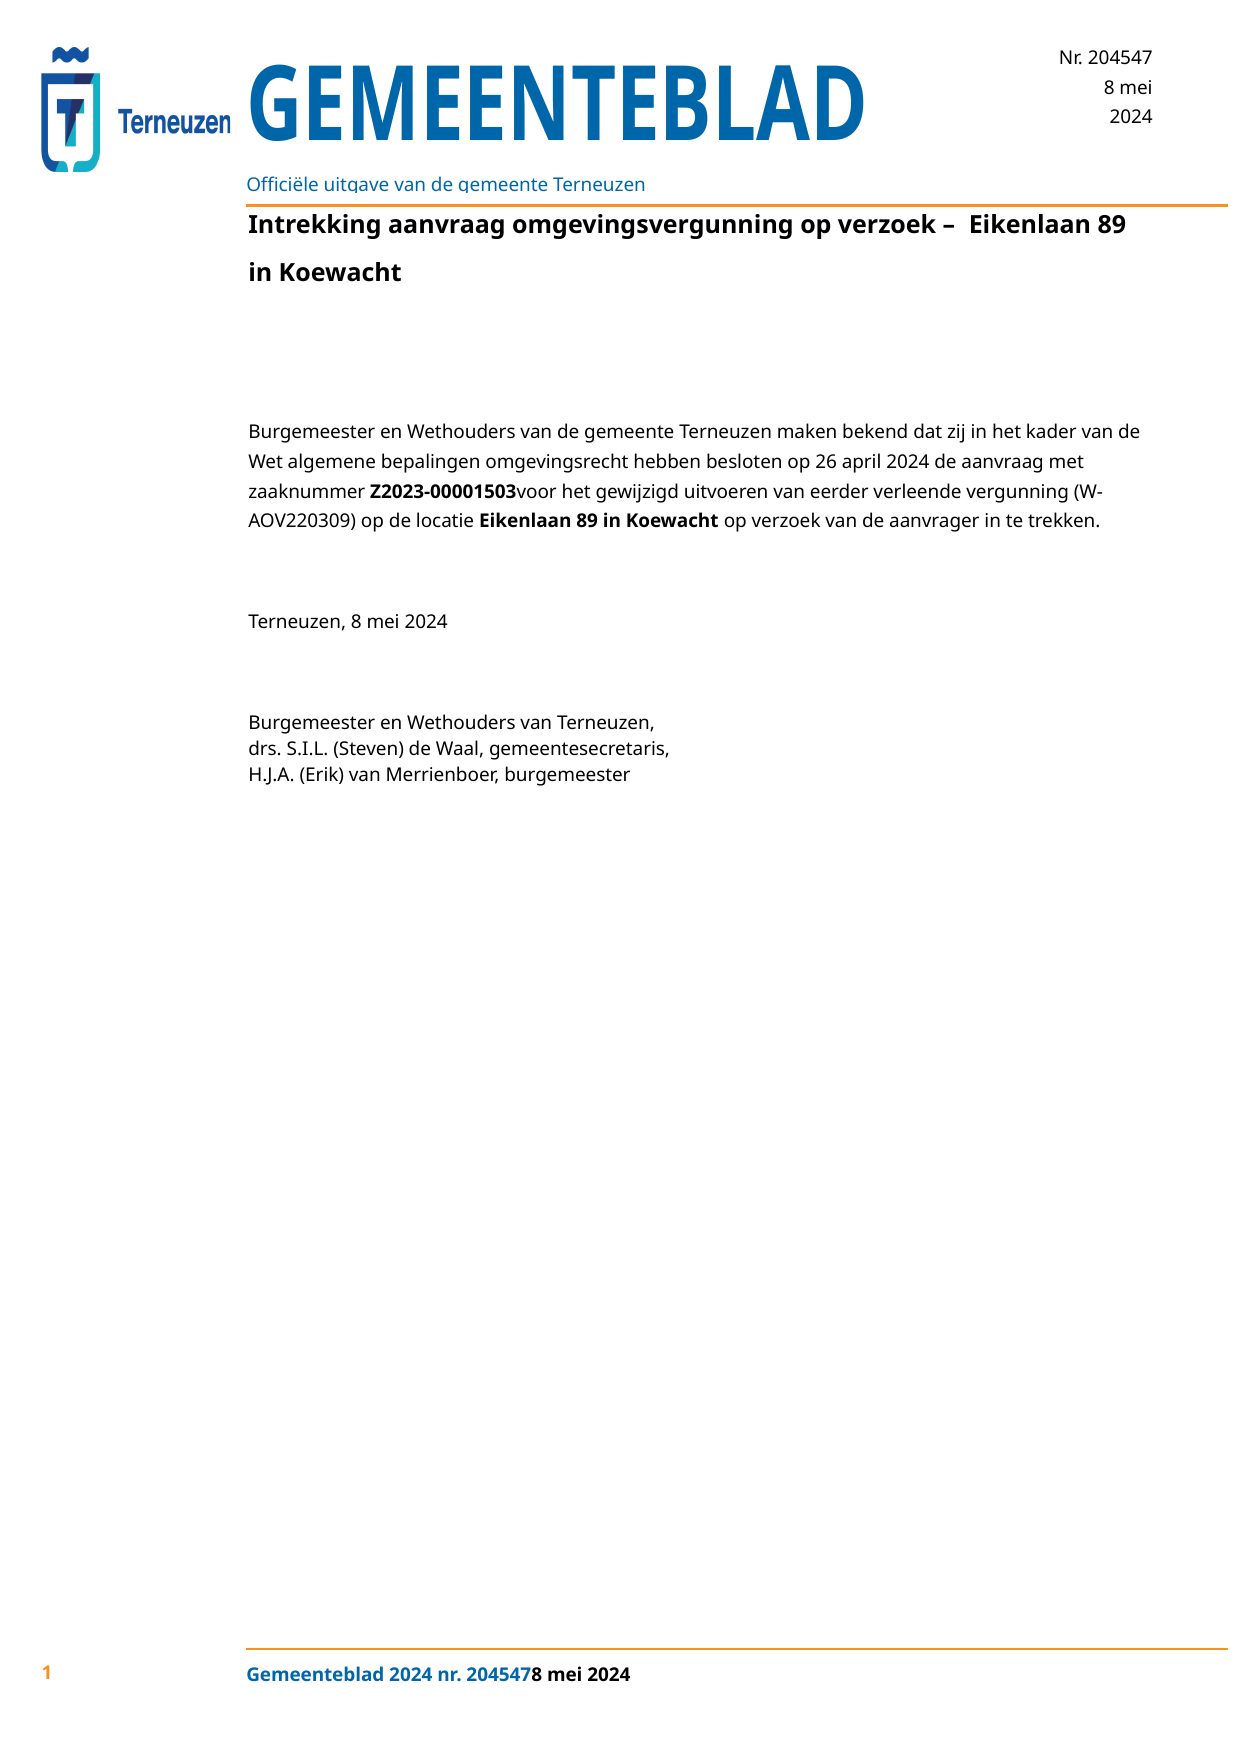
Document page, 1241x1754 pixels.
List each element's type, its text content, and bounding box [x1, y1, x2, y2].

table_cell [248, 786, 700, 812]
table_cell drs. S.I.L. (Steven) de Waal, gemeentesecretaris, [248, 735, 700, 761]
table_cell [700, 735, 1152, 761]
table_cell H.J.A. (Erik) van Merrienboer, burgemeester [248, 761, 1152, 786]
table_header Burgemeester en Wethouders van Terneuzen, [248, 709, 1152, 735]
text Intrekking aanvraag omgevingsvergunning op verzoek – Eikenlaan 89 in Koewacht [248, 207, 1152, 288]
picture [41, 47, 231, 172]
text Terneuzen, 8 mei 2024 [248, 608, 1152, 634]
table_cell [700, 786, 1152, 812]
text Burgemeester en Wethouders van de gemeente Terneuzen maken bekend dat zij in het kader van de Wet algemene bepalingen omgevingsrecht hebben besloten op 26 april 2024 de aanvraag met zaaknummer Z2023-00001503voor het gewijzigd uitvoeren van eerder verleende vergunning (W-AOV220309) op de locatie Eikenlaan 89 in Koewacht op verzoek van de aanvrager in te trekken. [248, 419, 1152, 533]
